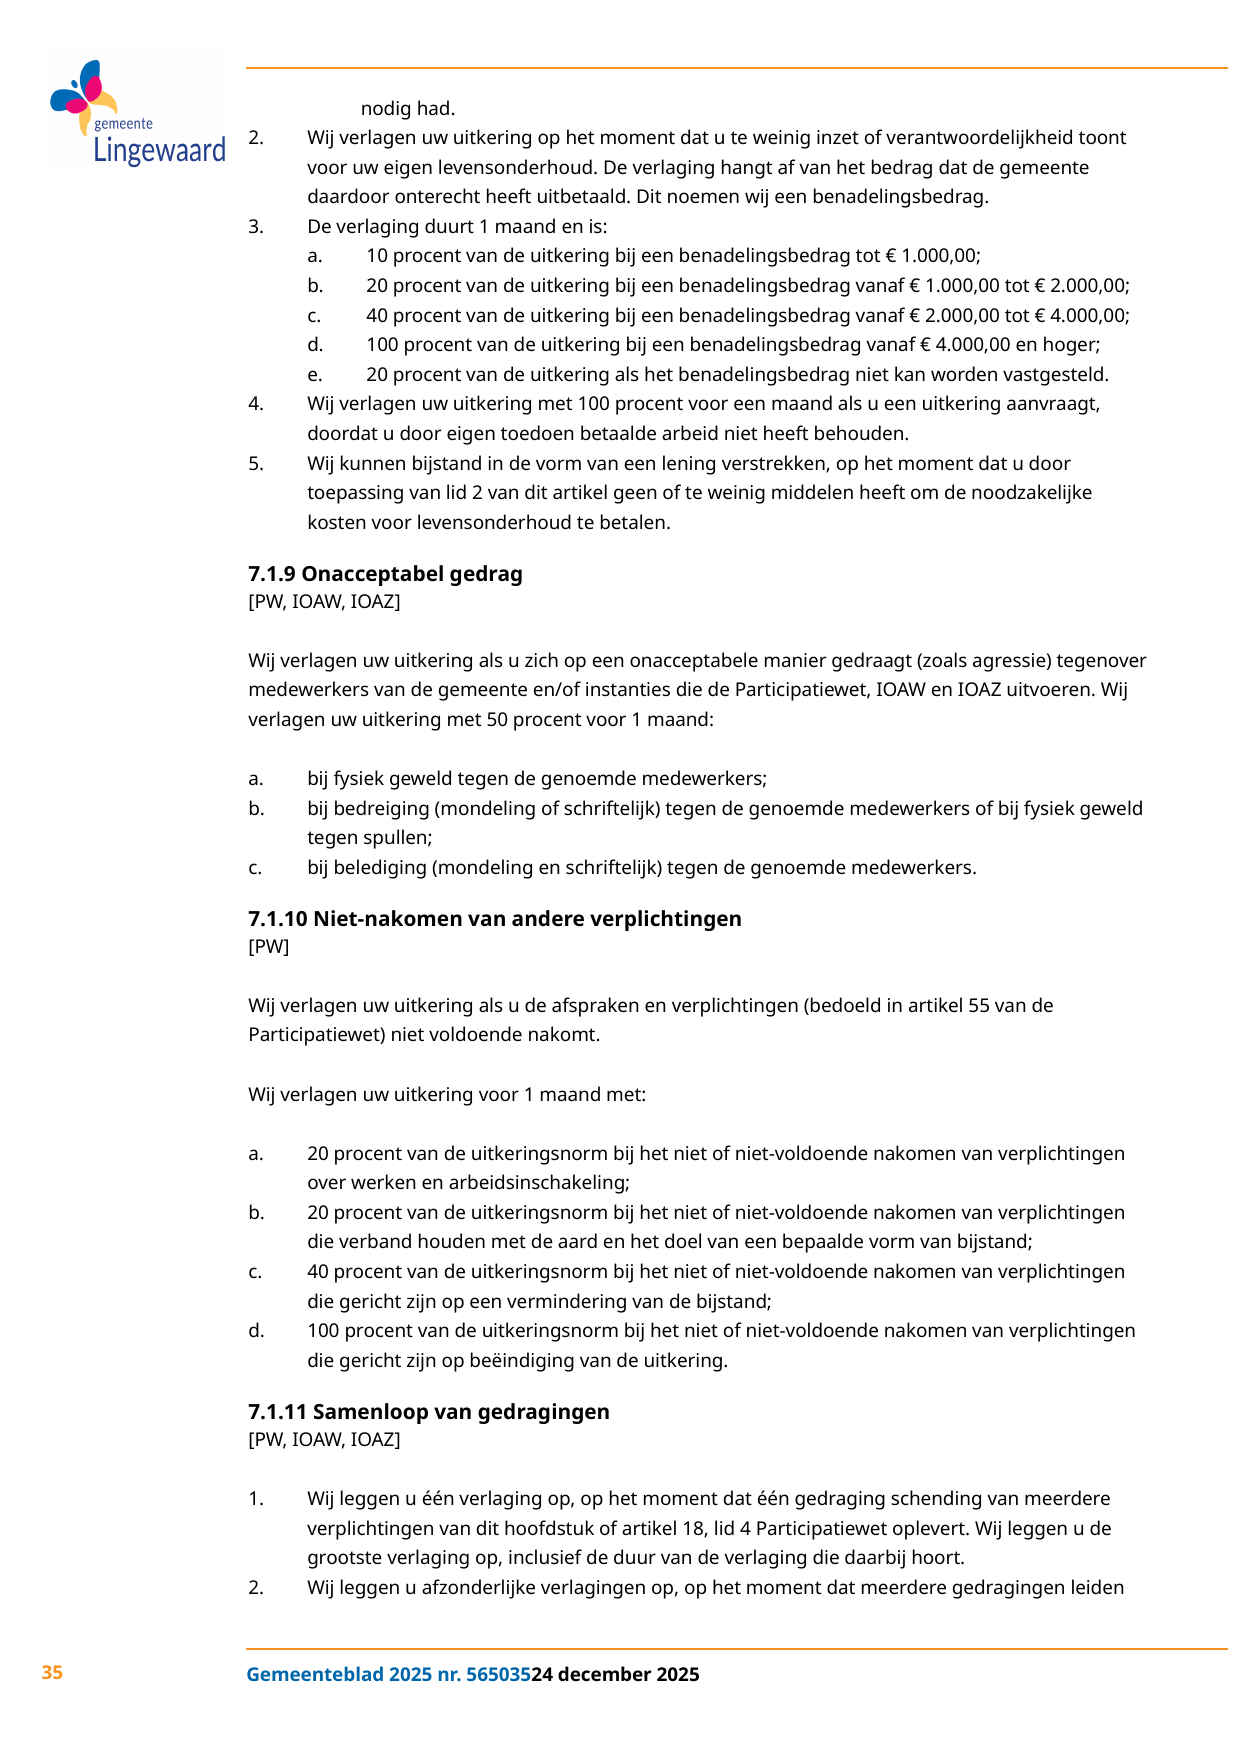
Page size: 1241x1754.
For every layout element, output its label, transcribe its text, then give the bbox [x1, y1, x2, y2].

list bij fysiek geweld tegen de genoemde medewerkers; [248, 765, 1152, 791]
list Wij leggen u afzonderlijke verlagingen op, op het moment dat meerdere gedragingen leiden [248, 1574, 1152, 1599]
list 20 procent van de uitkering als het benadelingsbedrag niet kan worden vastgesteld. [307, 361, 1152, 387]
text 7.1.10 Niet-nakomen van andere verplichtingen [248, 904, 1152, 933]
text [PW, IOAW, IOAZ] [248, 588, 1152, 613]
text 7.1.9 Onacceptabel gedrag [248, 559, 1152, 588]
list 20 procent van de uitkering bij een benadelingsbedrag vanaf € 1.000,00 tot € 2.000,00; [307, 272, 1152, 298]
list 20 procent van de uitkeringsnorm bij het niet of niet-voldoende nakomen van verplichtingen over werken en arbeidsinschakeling; [248, 1140, 1152, 1195]
text [PW] [248, 933, 1152, 959]
list 20 procent van de uitkeringsnorm bij het niet of niet-voldoende nakomen van verplichtingen die verband houden met de aard en het doel van een bepaalde vorm van bijstand; [248, 1199, 1152, 1254]
list bij belediging (mondeling en schriftelijk) tegen de genoemde medewerkers. [248, 854, 1152, 880]
list 40 procent van de uitkeringsnorm bij het niet of niet-voldoende nakomen van verplichtingen die gericht zijn op een vermindering van de bijstand; [248, 1258, 1152, 1314]
text Wij verlagen uw uitkering voor 1 maand met: [248, 1081, 1152, 1107]
list nodig had. [323, 95, 1152, 121]
list bij bedreiging (mondeling of schriftelijk) tegen de genoemde medewerkers of bij fysiek geweld tegen spullen; [248, 795, 1152, 850]
list 40 procent van de uitkering bij een benadelingsbedrag vanaf € 2.000,00 tot € 4.000,00; [307, 302, 1152, 328]
text [PW, IOAW, IOAZ] [248, 1426, 1152, 1452]
list De verlaging duurt 1 maand en is: [248, 213, 1152, 239]
picture [41, 47, 231, 172]
list 100 procent van de uitkering bij een benadelingsbedrag vanaf € 4.000,00 en hoger; [307, 331, 1152, 357]
list 100 procent van de uitkeringsnorm bij het niet of niet-voldoende nakomen van verplichtingen die gericht zijn op beëindiging van de uitkering. [248, 1317, 1152, 1373]
list 10 procent van de uitkering bij een benadelingsbedrag tot € 1.000,00; [307, 243, 1152, 268]
list Wij leggen u één verlaging op, op het moment dat één gedraging schending van meerdere verplichtingen van dit hoofdstuk of artikel 18, lid 4 Participatiewet oplevert. Wij leggen u de grootste verlaging op, inclusief de duur van de verlaging die daarbij hoort. [248, 1485, 1152, 1570]
text Wij verlagen uw uitkering als u de afspraken en verplichtingen (bedoeld in artikel 55 van de Participatiewet) niet voldoende nakomt. [248, 992, 1152, 1047]
list Wij kunnen bijstand in de vorm van een lening verstrekken, op het moment dat u door toepassing van lid 2 van dit artikel geen of te weinig middelen heeft om de noodzakelijke kosten voor levensonderhoud te betalen. [248, 450, 1152, 535]
list Wij verlagen uw uitkering op het moment dat u te weinig inzet of verantwoordelijkheid toont voor uw eigen levensonderhoud. De verlaging hangt af van het bedrag dat de gemeente daardoor onterecht heeft uitbetaald. Dit noemen wij een benadelingsbedrag. [248, 124, 1152, 209]
text 7.1.11 Samenloop van gedragingen [248, 1397, 1152, 1426]
list Wij verlagen uw uitkering met 100 procent voor een maand als u een uitkering aanvraagt, doordat u door eigen toedoen betaalde arbeid niet heeft behouden. [248, 391, 1152, 446]
text Wij verlagen uw uitkering als u zich op een onacceptabele manier gedraagt (zoals agressie) tegenover medewerkers van de gemeente en/of instanties die de Participatiewet, IOAW en IOAZ uitvoeren. Wij verlagen uw uitkering met 50 procent voor 1 maand: [248, 647, 1152, 732]
